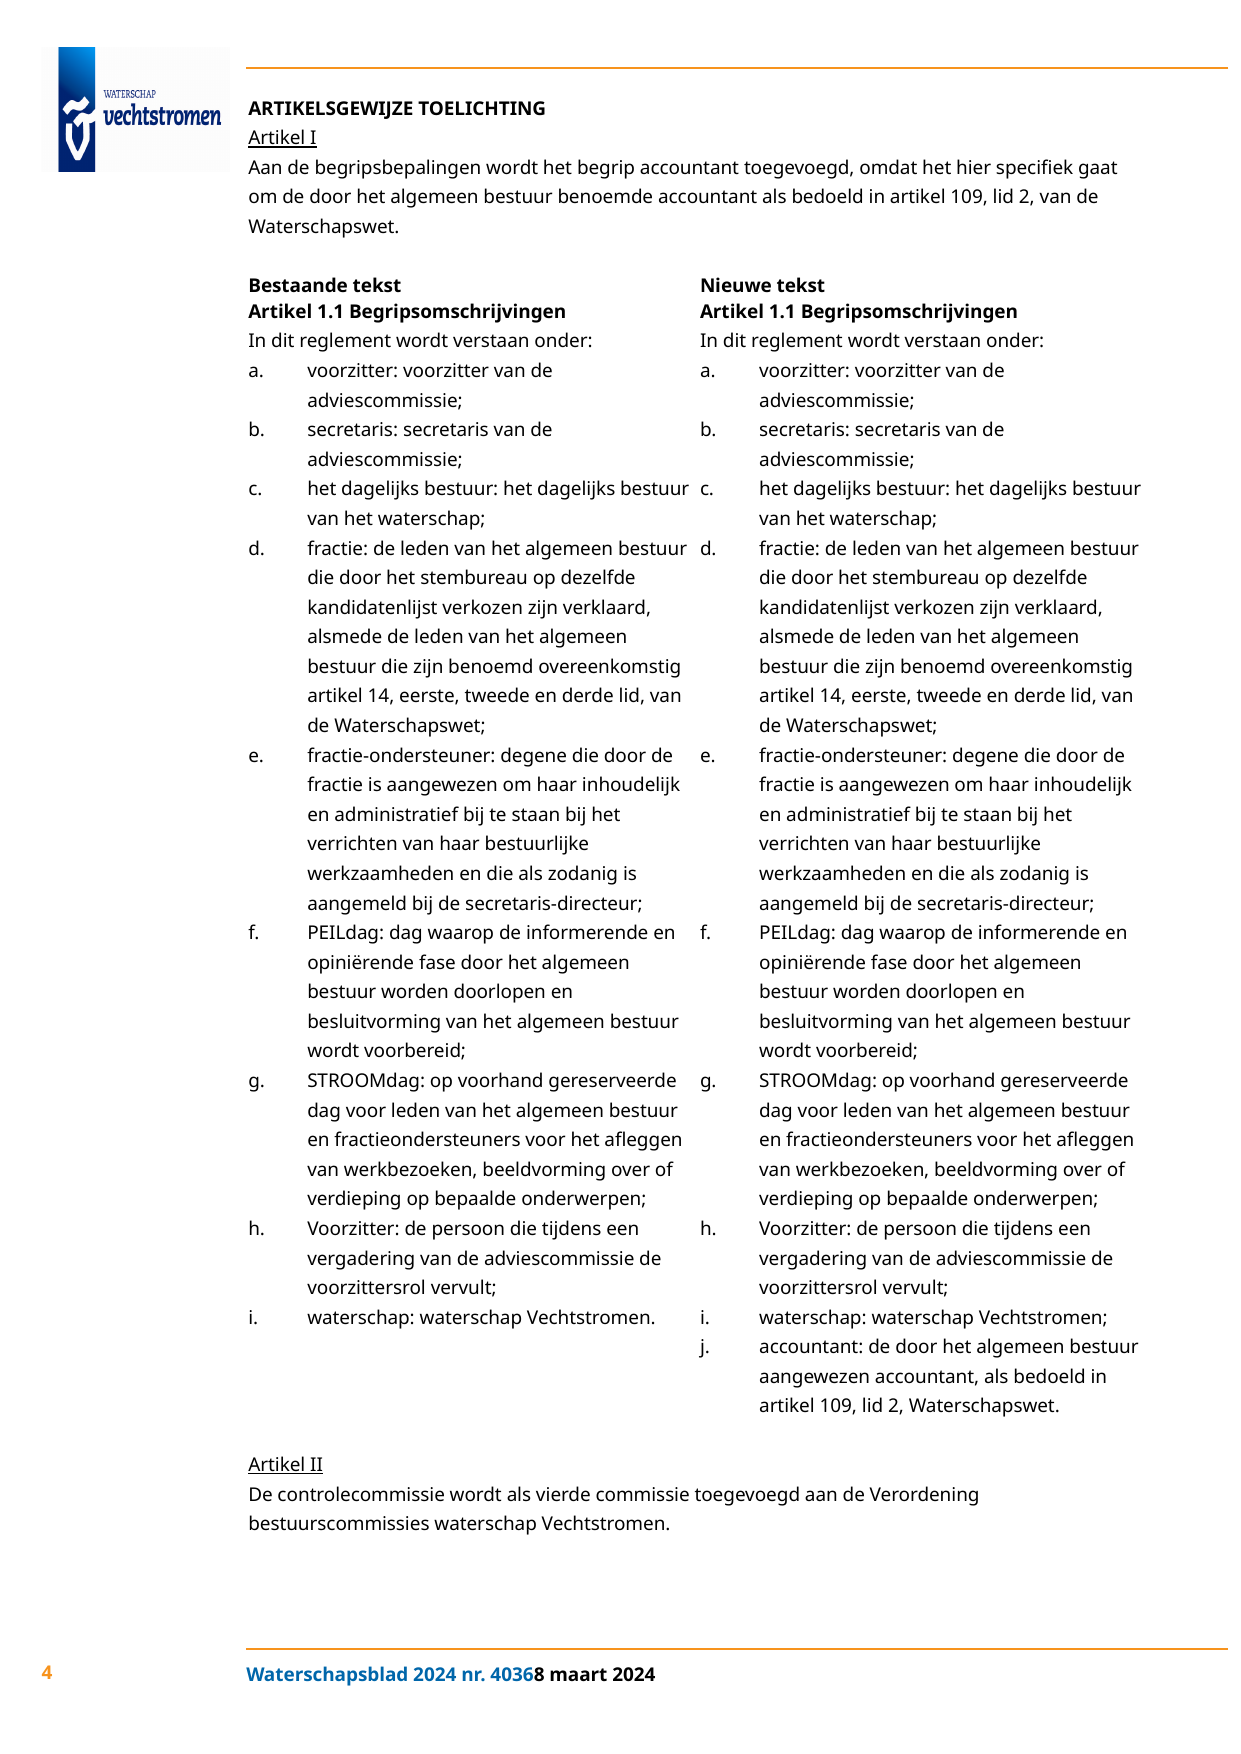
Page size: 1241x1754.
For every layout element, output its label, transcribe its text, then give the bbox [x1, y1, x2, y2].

text De controlecommissie wordt als vierde commissie toegevoegd aan de Verordening bestuurscommissies waterschap Vechtstromen. [248, 1481, 1152, 1536]
table_cell Artikel 1.1 Begripsomschrijvingen In dit reglement wordt verstaan onder: voorzitter: voorzitter van de adviescommissie; secretaris: secretaris van de adviescommissie; het dagelijks bestuur: het dagelijks bestuur van het waterschap; fractie: de leden van het algemeen bestuur die door het stembureau op dezelfde kandidatenlijst verkozen zijn verklaard, alsmede de leden van het algemeen bestuur die zijn benoemd overeenkomstig artikel 14, eerste, tweede en derde lid, van de Waterschapswet; fractie-ondersteuner: degene die door de fractie is aangewezen om haar inhoudelijk en administratief bij te staan bij het verrichten van haar bestuurlijke werkzaamheden en die als zodanig is aangemeld bij de secretaris-directeur; PEILdag: dag waarop de informerende en opiniërende fase door het algemeen bestuur worden doorlopen en besluitvorming van het algemeen bestuur wordt voorbereid; STROOMdag: op voorhand gereserveerde dag voor leden van het algemeen bestuur en fractieondersteuners voor het afleggen van werkbezoeken, beeldvorming over of verdieping op bepaalde onderwerpen; Voorzitter: de persoon die tijdens een vergadering van de adviescommissie de voorzittersrol vervult; waterschap: waterschap Vechtstromen. [248, 298, 700, 1418]
table_cell Artikel 1.1 Begripsomschrijvingen In dit reglement wordt verstaan onder: voorzitter: voorzitter van de adviescommissie; secretaris: secretaris van de adviescommissie; het dagelijks bestuur: het dagelijks bestuur van het waterschap; fractie: de leden van het algemeen bestuur die door het stembureau op dezelfde kandidatenlijst verkozen zijn verklaard, alsmede de leden van het algemeen bestuur die zijn benoemd overeenkomstig artikel 14, eerste, tweede en derde lid, van de Waterschapswet; fractie-ondersteuner: degene die door de fractie is aangewezen om haar inhoudelijk en administratief bij te staan bij het verrichten van haar bestuurlijke werkzaamheden en die als zodanig is aangemeld bij de secretaris-directeur; PEILdag: dag waarop de informerende en opiniërende fase door het algemeen bestuur worden doorlopen en besluitvorming van het algemeen bestuur wordt voorbereid; STROOMdag: op voorhand gereserveerde dag voor leden van het algemeen bestuur en fractieondersteuners voor het afleggen van werkbezoeken, beeldvorming over of verdieping op bepaalde onderwerpen; Voorzitter: de persoon die tijdens een vergadering van de adviescommissie de voorzittersrol vervult; waterschap: waterschap Vechtstromen; accountant: de door het algemeen bestuur aangewezen accountant, als bedoeld in artikel 109, lid 2, Waterschapswet. [700, 298, 1152, 1418]
picture [41, 47, 231, 172]
text Aan de begripsbepalingen wordt het begrip accountant toegevoegd, omdat het hier specifiek gaat om de door het algemeen bestuur benoemde accountant als bedoeld in artikel 109, lid 2, van de Waterschapswet. [248, 154, 1152, 239]
table_header Nieuwe tekst [700, 273, 1152, 298]
table_header Bestaande tekst [248, 273, 700, 298]
text Artikel II [248, 1451, 1152, 1477]
text Artikel I [248, 124, 1152, 150]
text ARTIKELSGEWIJZE TOELICHTING [248, 95, 1152, 121]
